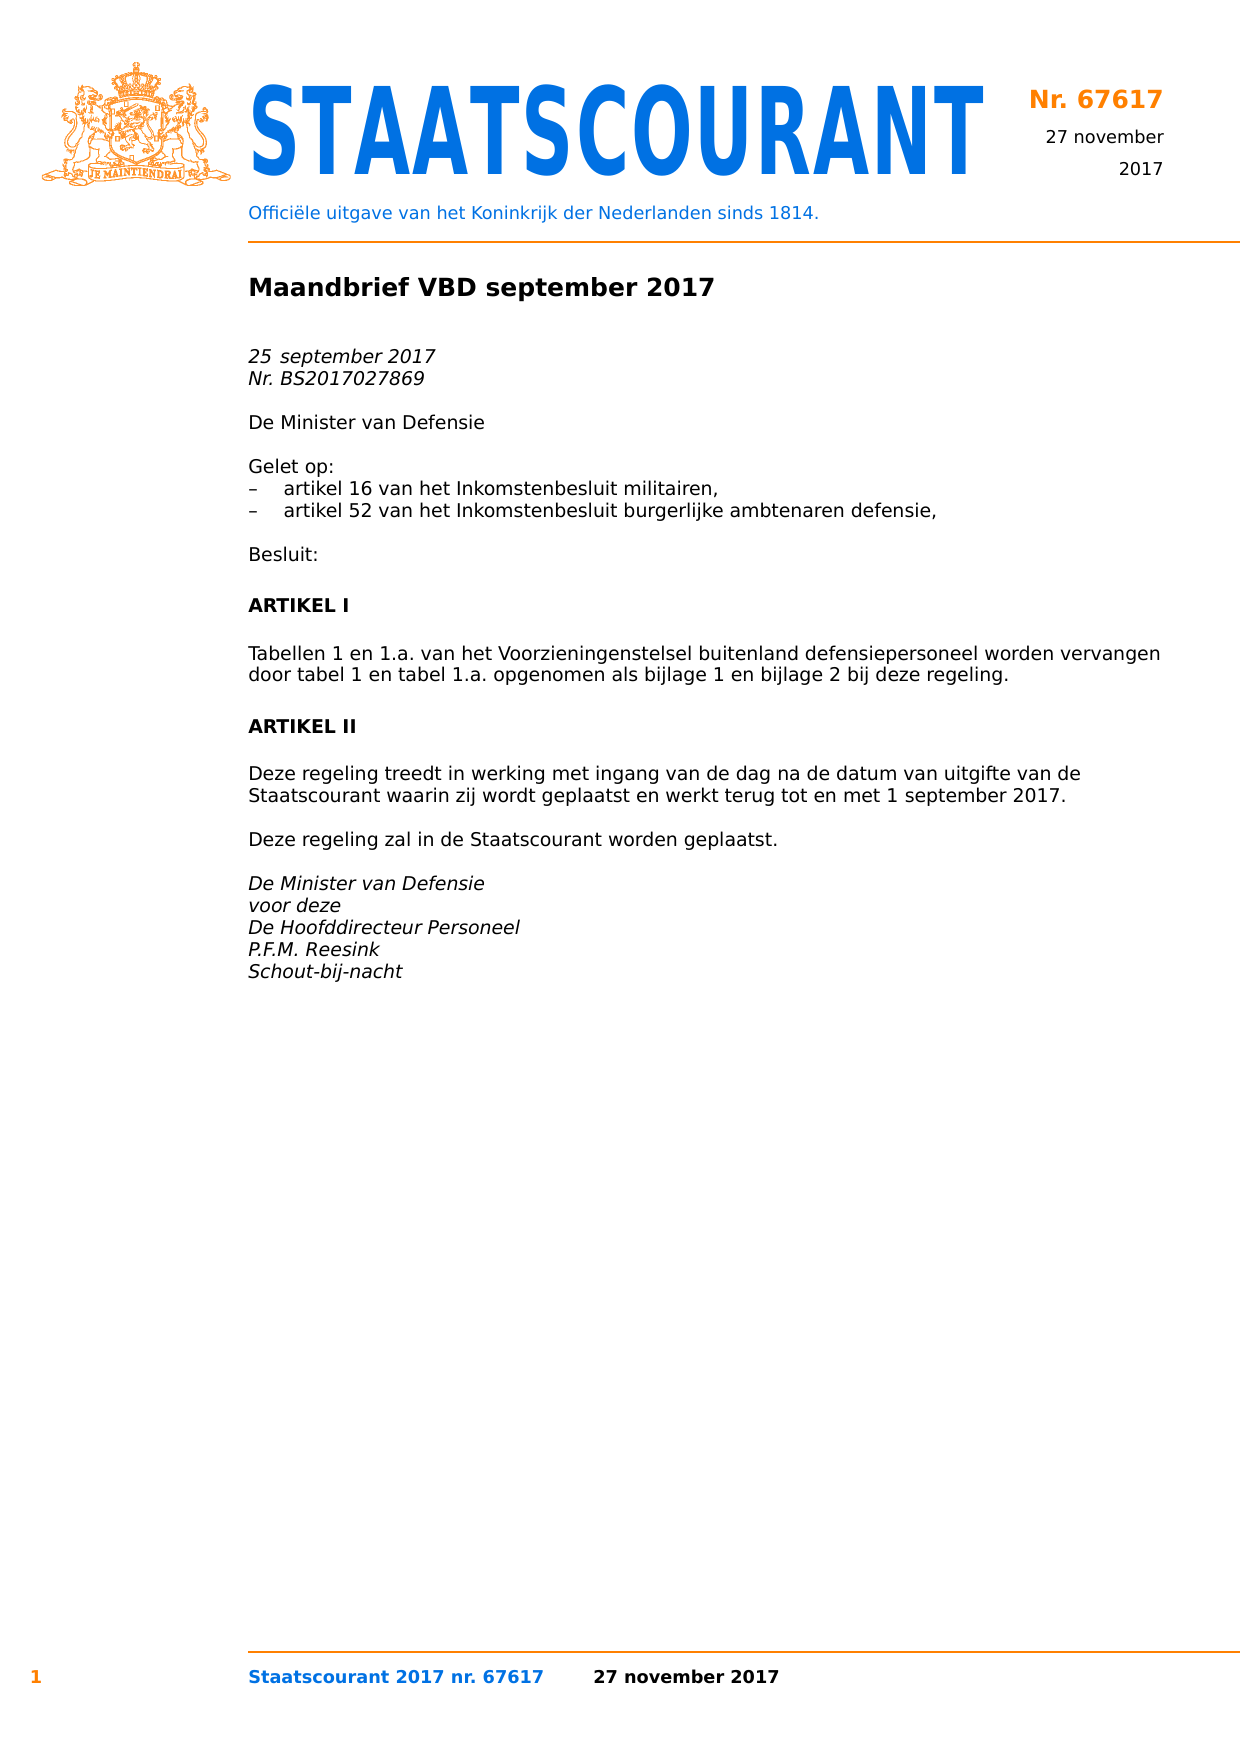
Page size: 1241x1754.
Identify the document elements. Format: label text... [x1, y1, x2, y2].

subtitle ARTIKEL I [248, 595, 1163, 617]
subtitle Maandbrief VBD september 2017 [248, 273, 1163, 302]
text Besluit: [248, 543, 1163, 565]
text 25 september 2017 [248, 346, 1163, 368]
text De Minister van Defensie [248, 412, 1163, 434]
text Deze regeling zal in de Staatscourant worden geplaatst. [248, 829, 1163, 851]
table_cell 2017 [998, 153, 1240, 203]
table_header STAATSCOURANT [248, 62, 998, 203]
picture [41, 62, 231, 186]
table_cell Officiële uitgave van het Koninkrijk der Nederlanden sinds 1814. [248, 203, 1240, 241]
text De Minister van Defensie voor deze De Hoofddirecteur Personeel P.F.M. Reesink Schout-bij-nacht [248, 873, 1163, 983]
text – artikel 16 van het Inkomstenbesluit militairen, [248, 478, 1163, 499]
text Gelet op: [248, 456, 1163, 478]
table_cell 27 november [998, 121, 1240, 153]
text Deze regeling treedt in werking met ingang van de dag na de datum van uitgifte van de Staatscourant waarin zij wordt geplaatst en werkt terug tot en met 1 september 2017. [248, 763, 1163, 807]
table_header Nr. 67617 [998, 62, 1240, 121]
text Nr. BS2017027869 [248, 368, 1163, 390]
text Tabellen 1 en 1.a. van het Voorzieningenstelsel buitenland defensiepersoneel worden vervangen door tabel 1 en tabel 1.a. opgenomen als bijlage 1 en bijlage 2 bij deze regeling. [248, 642, 1163, 686]
subtitle ARTIKEL II [248, 716, 1163, 738]
text – artikel 52 van het Inkomstenbesluit burgerlijke ambtenaren defensie, [248, 499, 1163, 522]
table_header [25, 62, 248, 241]
